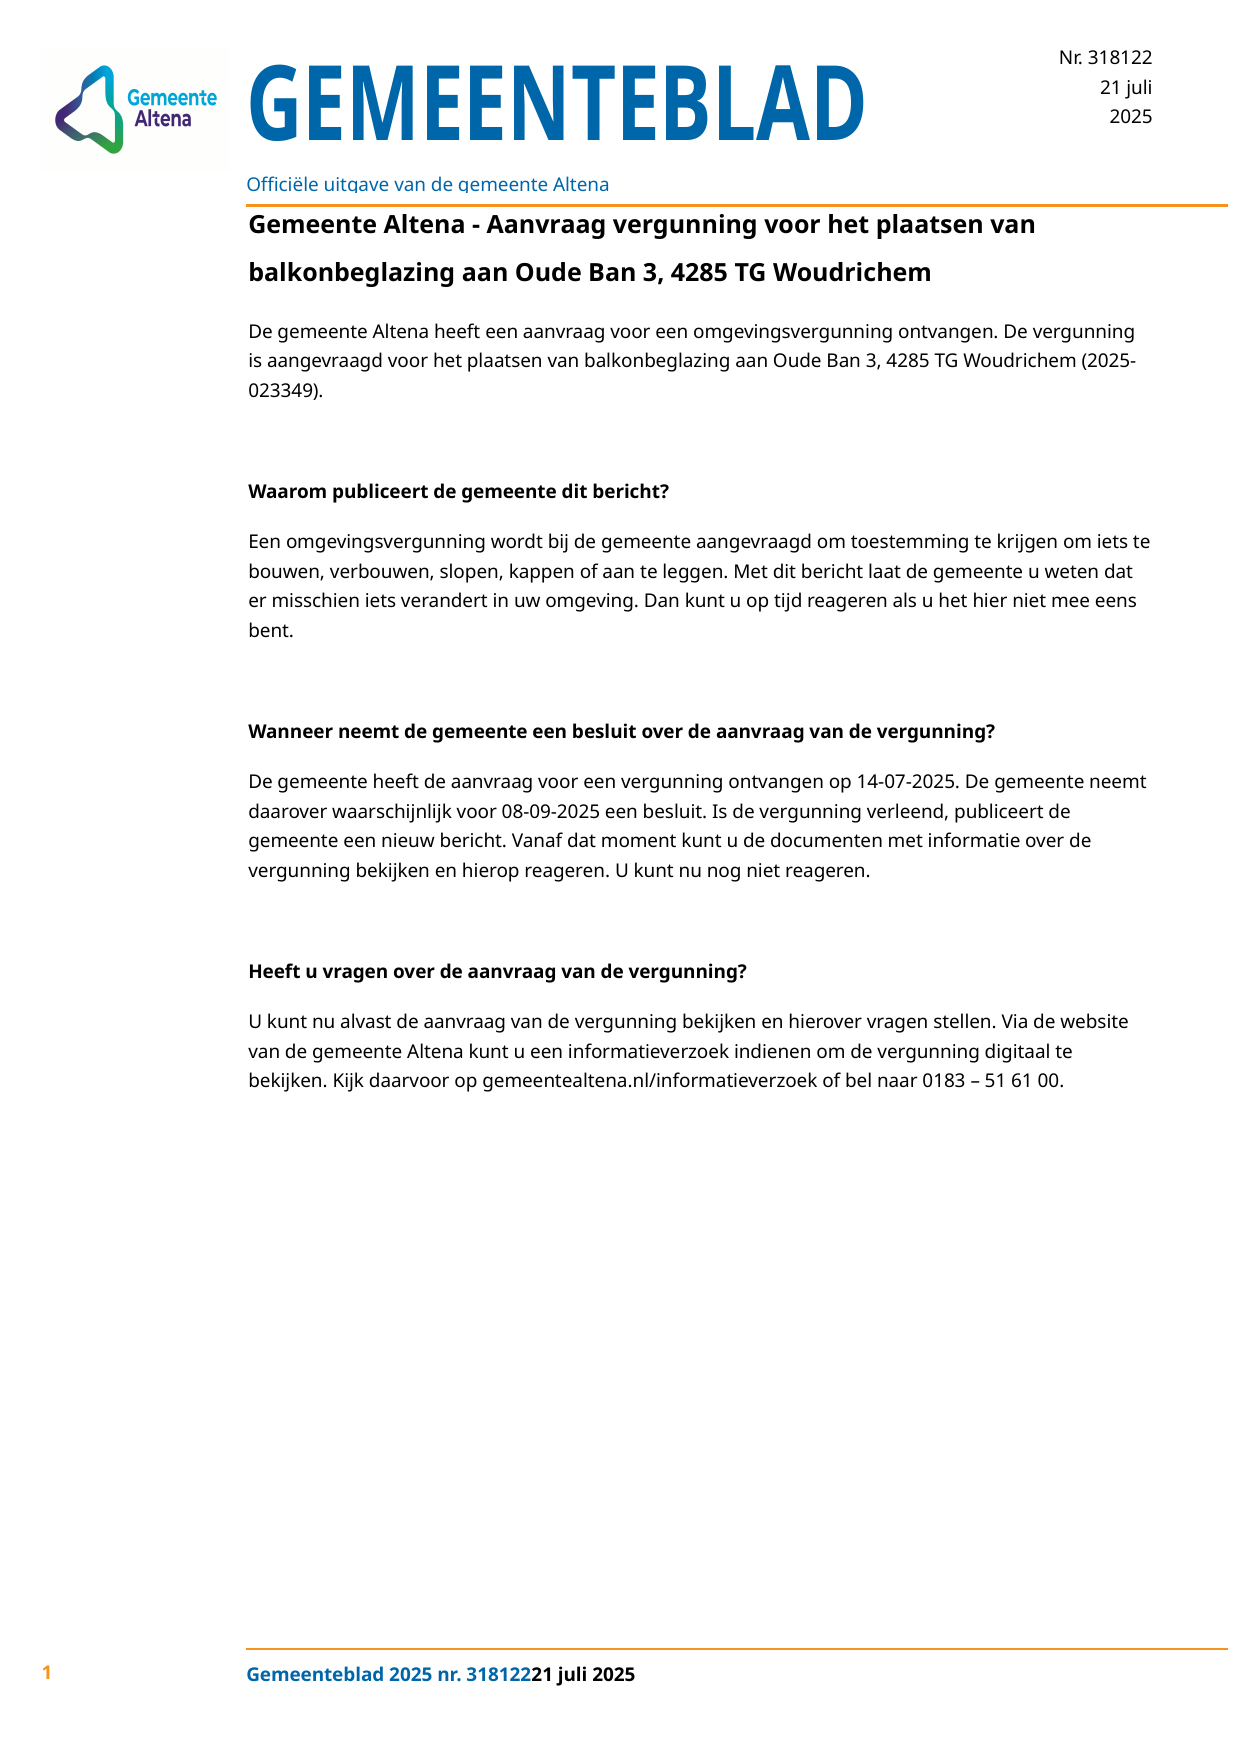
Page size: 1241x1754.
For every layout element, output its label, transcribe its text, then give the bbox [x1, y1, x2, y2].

text De gemeente Altena heeft een aanvraag voor een omgevingsvergunning ontvangen. De vergunning is aangevraagd voor het plaatsen van balkonbeglazing aan Oude Ban 3, 4285 TG Woudrichem (2025-023349). [248, 318, 1152, 403]
text Gemeente Altena - Aanvraag vergunning voor het plaatsen van balkonbeglazing aan Oude Ban 3, 4285 TG Woudrichem [248, 207, 1152, 288]
text Waarom publiceert de gemeente dit bericht? [248, 478, 1152, 504]
text U kunt nu alvast de aanvraag van de vergunning bekijken en hierover vragen stellen. Via de website van de gemeente Altena kunt u een informatieverzoek indienen om de vergunning digitaal te bekijken. Kijk daarvoor op gemeentealtena.nl/informatieverzoek of bel naar 0183 – 51 61 00. [248, 1008, 1152, 1093]
text Een omgevingsvergunning wordt bij de gemeente aangevraagd om toestemming te krijgen om iets te bouwen, verbouwen, slopen, kappen of aan te leggen. Met dit bericht laat de gemeente u weten dat er misschien iets verandert in uw omgeving. Dan kunt u op tijd reageren als u het hier niet mee eens bent. [248, 528, 1152, 643]
picture [41, 47, 231, 172]
text De gemeente heeft de aanvraag voor een vergunning ontvangen op 14-07-2025. De gemeente neemt daarover waarschijnlijk voor 08-09-2025 een besluit. Is de vergunning verleend, publiceert de gemeente een nieuw bericht. Vanaf dat moment kunt u de documenten met informatie over de vergunning bekijken en hierop reageren. U kunt nu nog niet reageren. [248, 768, 1152, 883]
text Heeft u vragen over de aanvraag van de vergunning? [248, 958, 1152, 984]
text Wanneer neemt de gemeente een besluit over de aanvraag van de vergunning? [248, 718, 1152, 744]
